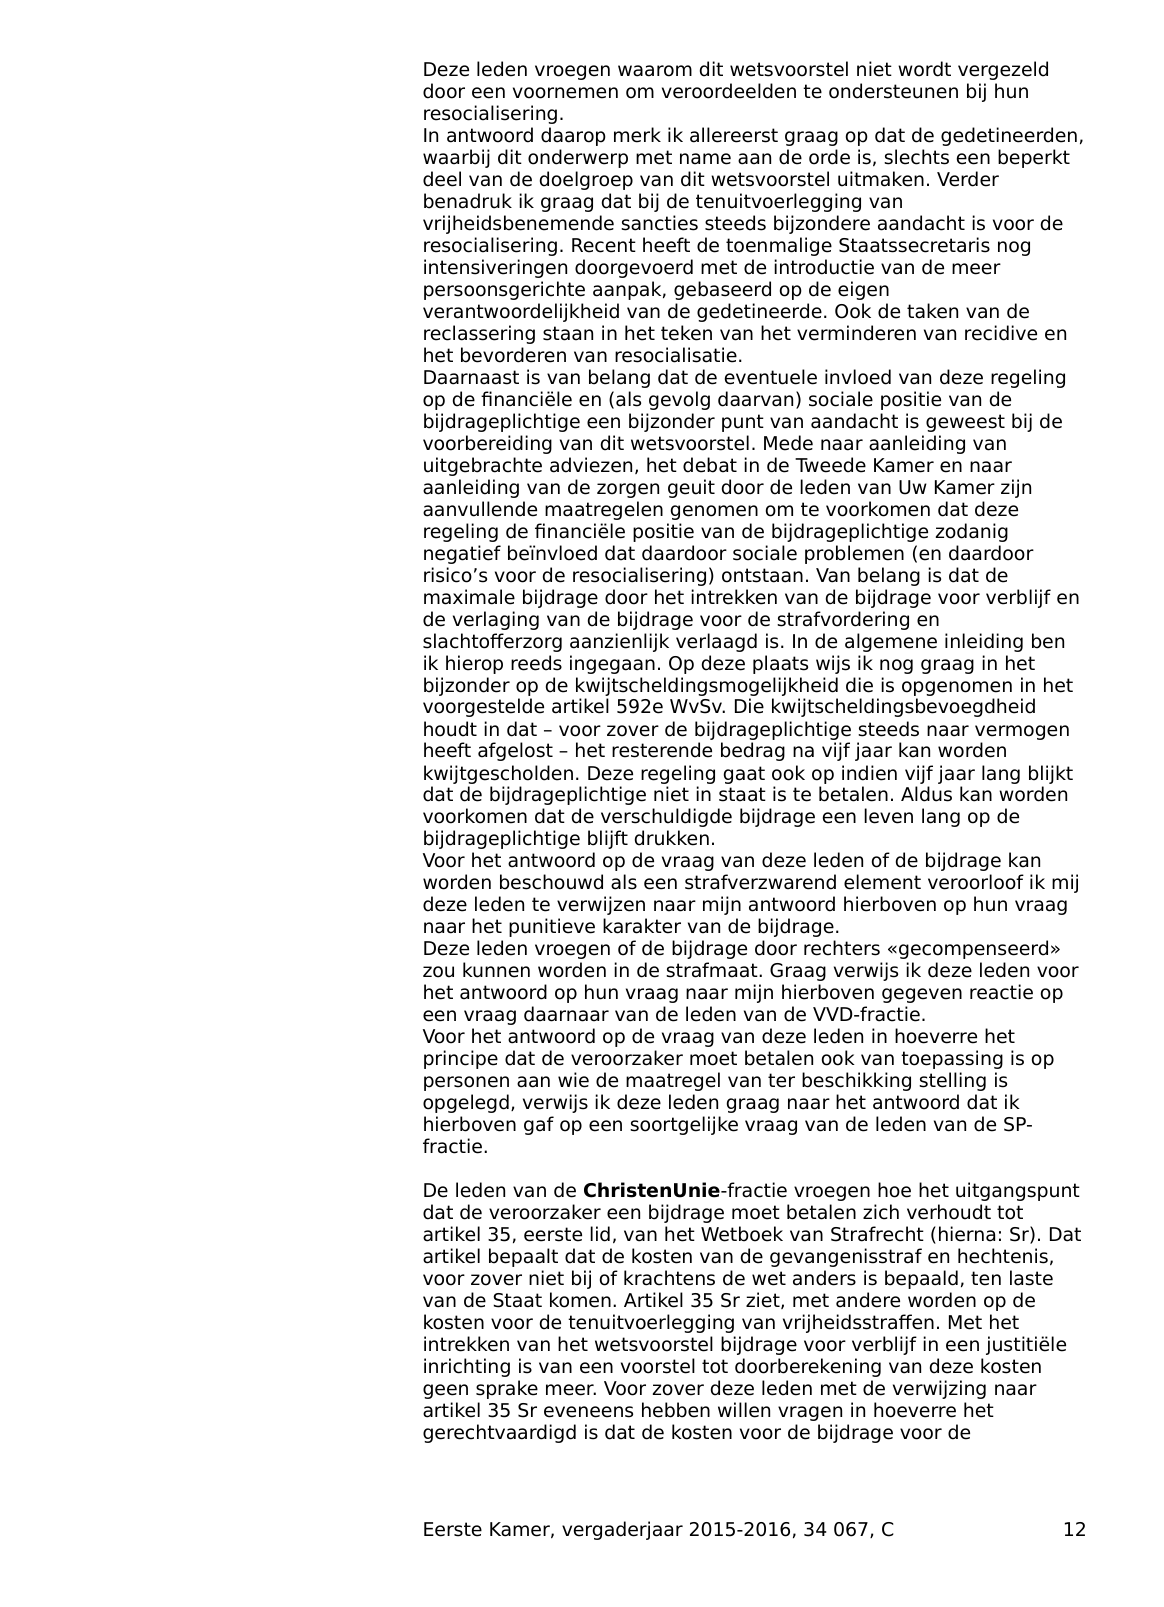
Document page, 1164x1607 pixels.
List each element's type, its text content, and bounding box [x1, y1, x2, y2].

text Voor het antwoord op de vraag van deze leden in hoeverre het principe dat de veroorzaker moet betalen ook van toepassing is op personen aan wie de maatregel van ter beschikking stelling is opgelegd, verwijs ik deze leden graag naar het antwoord dat ik hierboven gaf op een soortgelijke vraag van de leden van de SP-fractie. [422, 1026, 1087, 1158]
text Deze leden vroegen of de bijdrage door rechters «gecompenseerd» zou kunnen worden in de strafmaat. Graag verwijs ik deze leden voor het antwoord op hun vraag naar mijn hierboven gegeven reactie op een vraag daarnaar van de leden van de VVD-fractie. [422, 938, 1087, 1026]
text De leden van de ChristenUnie-fractie vroegen hoe het uitgangspunt dat de veroorzaker een bijdrage moet betalen zich verhoudt tot artikel 35, eerste lid, van het Wetboek van Strafrecht (hierna: Sr). Dat artikel bepaalt dat de kosten van de gevangenisstraf en hechtenis, voor zover niet bij of krachtens de wet anders is bepaald, ten laste van de Staat komen. Artikel 35 Sr ziet, met andere worden op de kosten voor de tenuitvoerlegging van vrijheidsstraffen. Met het intrekken van het wetsvoorstel bijdrage voor verblijf in een justitiële inrichting is van een voorstel tot doorberekening van deze kosten geen sprake meer. Voor zover deze leden met de verwijzing naar artikel 35 Sr eveneens hebben willen vragen in hoeverre het gerechtvaardigd is dat de kosten voor de bijdrage voor de [422, 1180, 1087, 1444]
text Voor het antwoord op de vraag van deze leden of de bijdrage kan worden beschouwd als een strafverzwarend element veroorloof ik mij deze leden te verwijzen naar mijn antwoord hierboven op hun vraag naar het punitieve karakter van de bijdrage. [422, 850, 1087, 938]
text In antwoord daarop merk ik allereerst graag op dat de gedetineerden, waarbij dit onderwerp met name aan de orde is, slechts een beperkt deel van de doelgroep van dit wetsvoorstel uitmaken. Verder benadruk ik graag dat bij de tenuitvoerlegging van vrijheidsbenemende sancties steeds bijzondere aandacht is voor de resocialisering. Recent heeft de toenmalige Staatssecretaris nog intensiveringen doorgevoerd met de introductie van de meer persoonsgerichte aanpak, gebaseerd op de eigen verantwoordelijkheid van de gedetineerde. Ook de taken van de reclassering staan in het teken van het verminderen van recidive en het bevorderen van resocialisatie. [422, 125, 1087, 367]
text Deze leden vroegen waarom dit wetsvoorstel niet wordt vergezeld door een voornemen om veroordeelden te ondersteunen bij hun resocialisering. [422, 59, 1087, 125]
text Daarnaast is van belang dat de eventuele invloed van deze regeling op de financiële en (als gevolg daarvan) sociale positie van de bijdrageplichtige een bijzonder punt van aandacht is geweest bij de voorbereiding van dit wetsvoorstel. Mede naar aanleiding van uitgebrachte adviezen, het debat in de Tweede Kamer en naar aanleiding van de zorgen geuit door de leden van Uw Kamer zijn aanvullende maatregelen genomen om te voorkomen dat deze regeling de financiële positie van de bijdrageplichtige zodanig negatief beïnvloed dat daardoor sociale problemen (en daardoor risico’s voor de resocialisering) ontstaan. Van belang is dat de maximale bijdrage door het intrekken van de bijdrage voor verblijf en de verlaging van de bijdrage voor de strafvordering en slachtofferzorg aanzienlijk verlaagd is. In de algemene inleiding ben ik hierop reeds ingegaan. Op deze plaats wijs ik nog graag in het bijzonder op de kwijtscheldingsmogelijkheid die is opgenomen in het voorgestelde artikel 592e WvSv. Die kwijtscheldingsbevoegdheid houdt in dat – voor zover de bijdrageplichtige steeds naar vermogen heeft afgelost – het resterende bedrag na vijf jaar kan worden kwijtgescholden. Deze regeling gaat ook op indien vijf jaar lang blijkt dat de bijdrageplichtige niet in staat is te betalen. Aldus kan worden voorkomen dat de verschuldigde bijdrage een leven lang op de bijdrageplichtige blijft drukken. [422, 367, 1087, 850]
